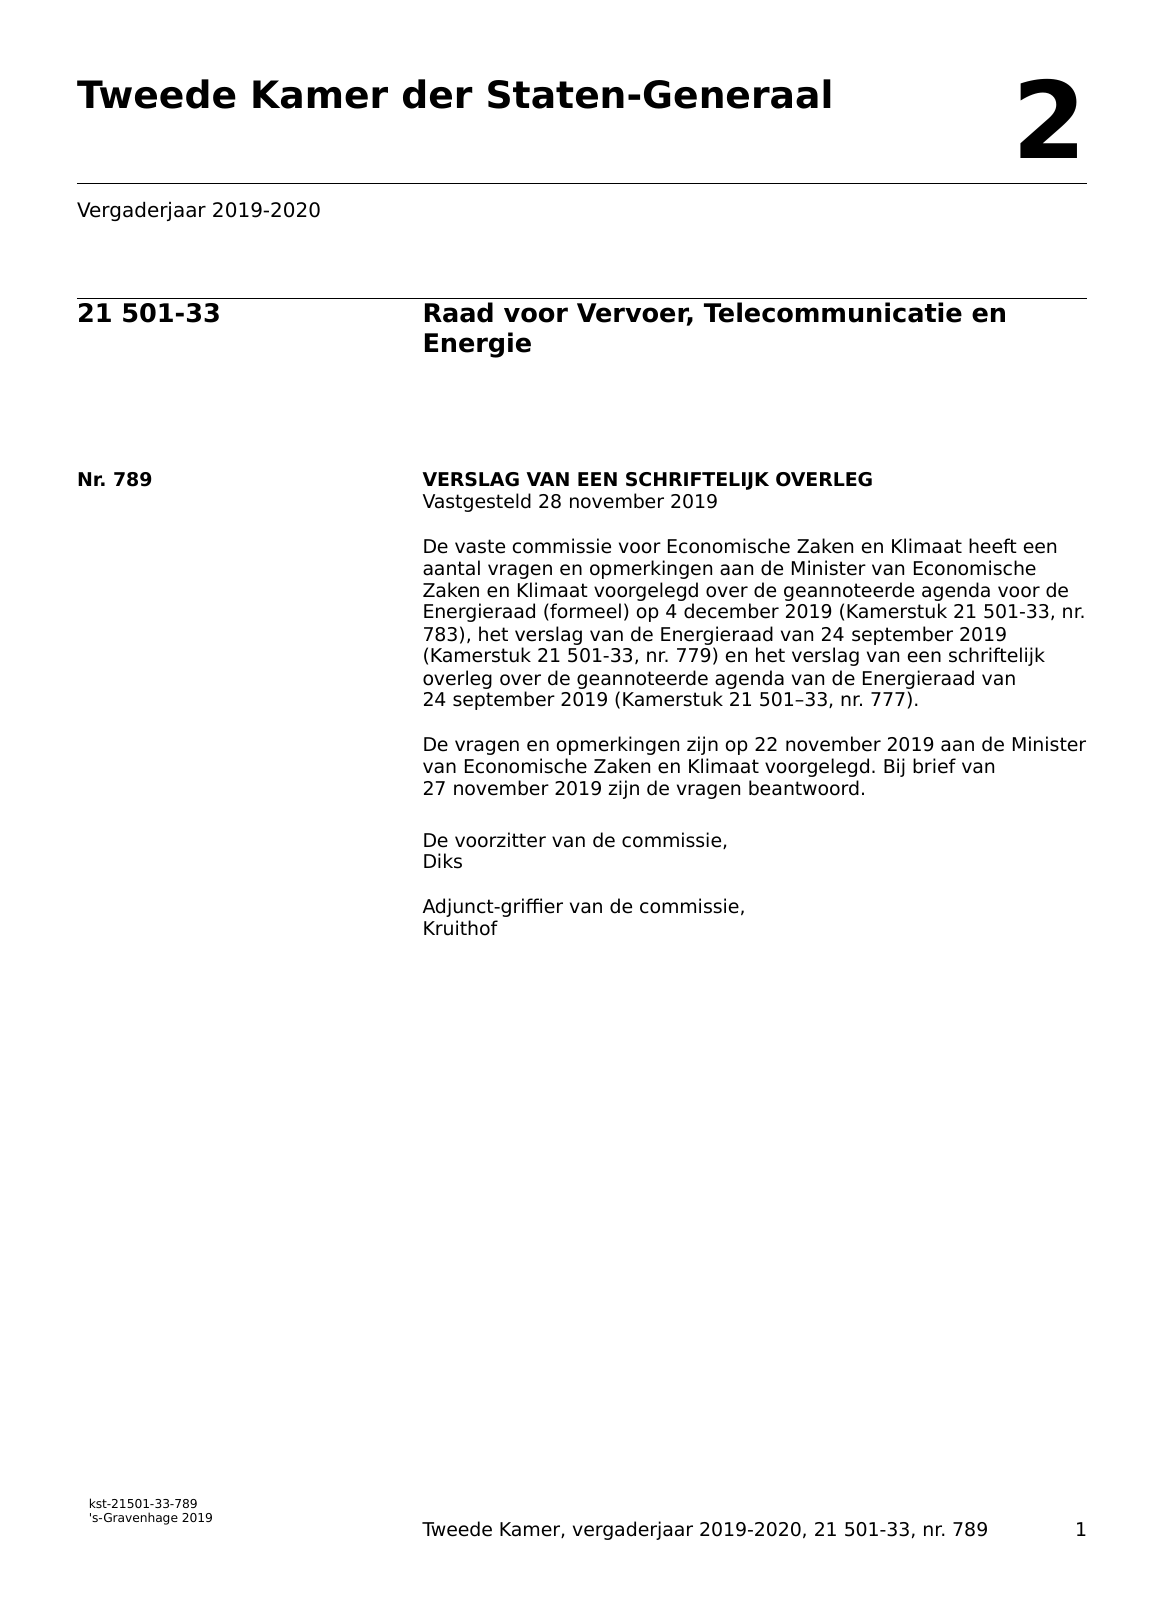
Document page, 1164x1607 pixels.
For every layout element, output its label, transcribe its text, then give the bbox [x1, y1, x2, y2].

text Vastgesteld 28 november 2019 [422, 491, 1087, 513]
table_header 2 [886, 59, 1087, 183]
text De vragen en opmerkingen zijn op 22 november 2019 aan de Minister van Economische Zaken en Klimaat voorgelegd. Bij brief van 27 november 2019 zijn de vragen beantwoord. [422, 733, 1087, 799]
text kst-21501-33-789 [88, 1497, 323, 1511]
text 's-Gravenhage 2019 [88, 1511, 323, 1525]
text De voorzitter van de commissie, Diks [422, 829, 1087, 873]
table_header Tweede Kamer der Staten-Generaal [77, 59, 886, 183]
table_cell Vergaderjaar 2019-2020 [77, 184, 1087, 298]
text De vaste commissie voor Economische Zaken en Klimaat heeft een aantal vragen en opmerkingen aan de Minister van Economische Zaken en Klimaat voorgelegd over de geannoteerde agenda voor de Energieraad (formeel) op 4 december 2019 (Kamerstuk 21 501-33, nr. 783), het verslag van de Energieraad van 24 september 2019 (Kamerstuk 21 501-33, nr. 779) en het verslag van een schriftelijk overleg over de geannoteerde agenda van de Energieraad van 24 september 2019 (Kamerstuk 21 501–33, nr. 777). [422, 536, 1087, 711]
subtitle 21 501-33 Raad voor Vervoer, Telecommunicatie en Energie [77, 299, 1087, 358]
subtitle Nr. 789 VERSLAG VAN EEN SCHRIFTELIJK OVERLEG [77, 469, 1087, 491]
text Adjunct-griffier van de commissie, Kruithof [422, 896, 1087, 939]
